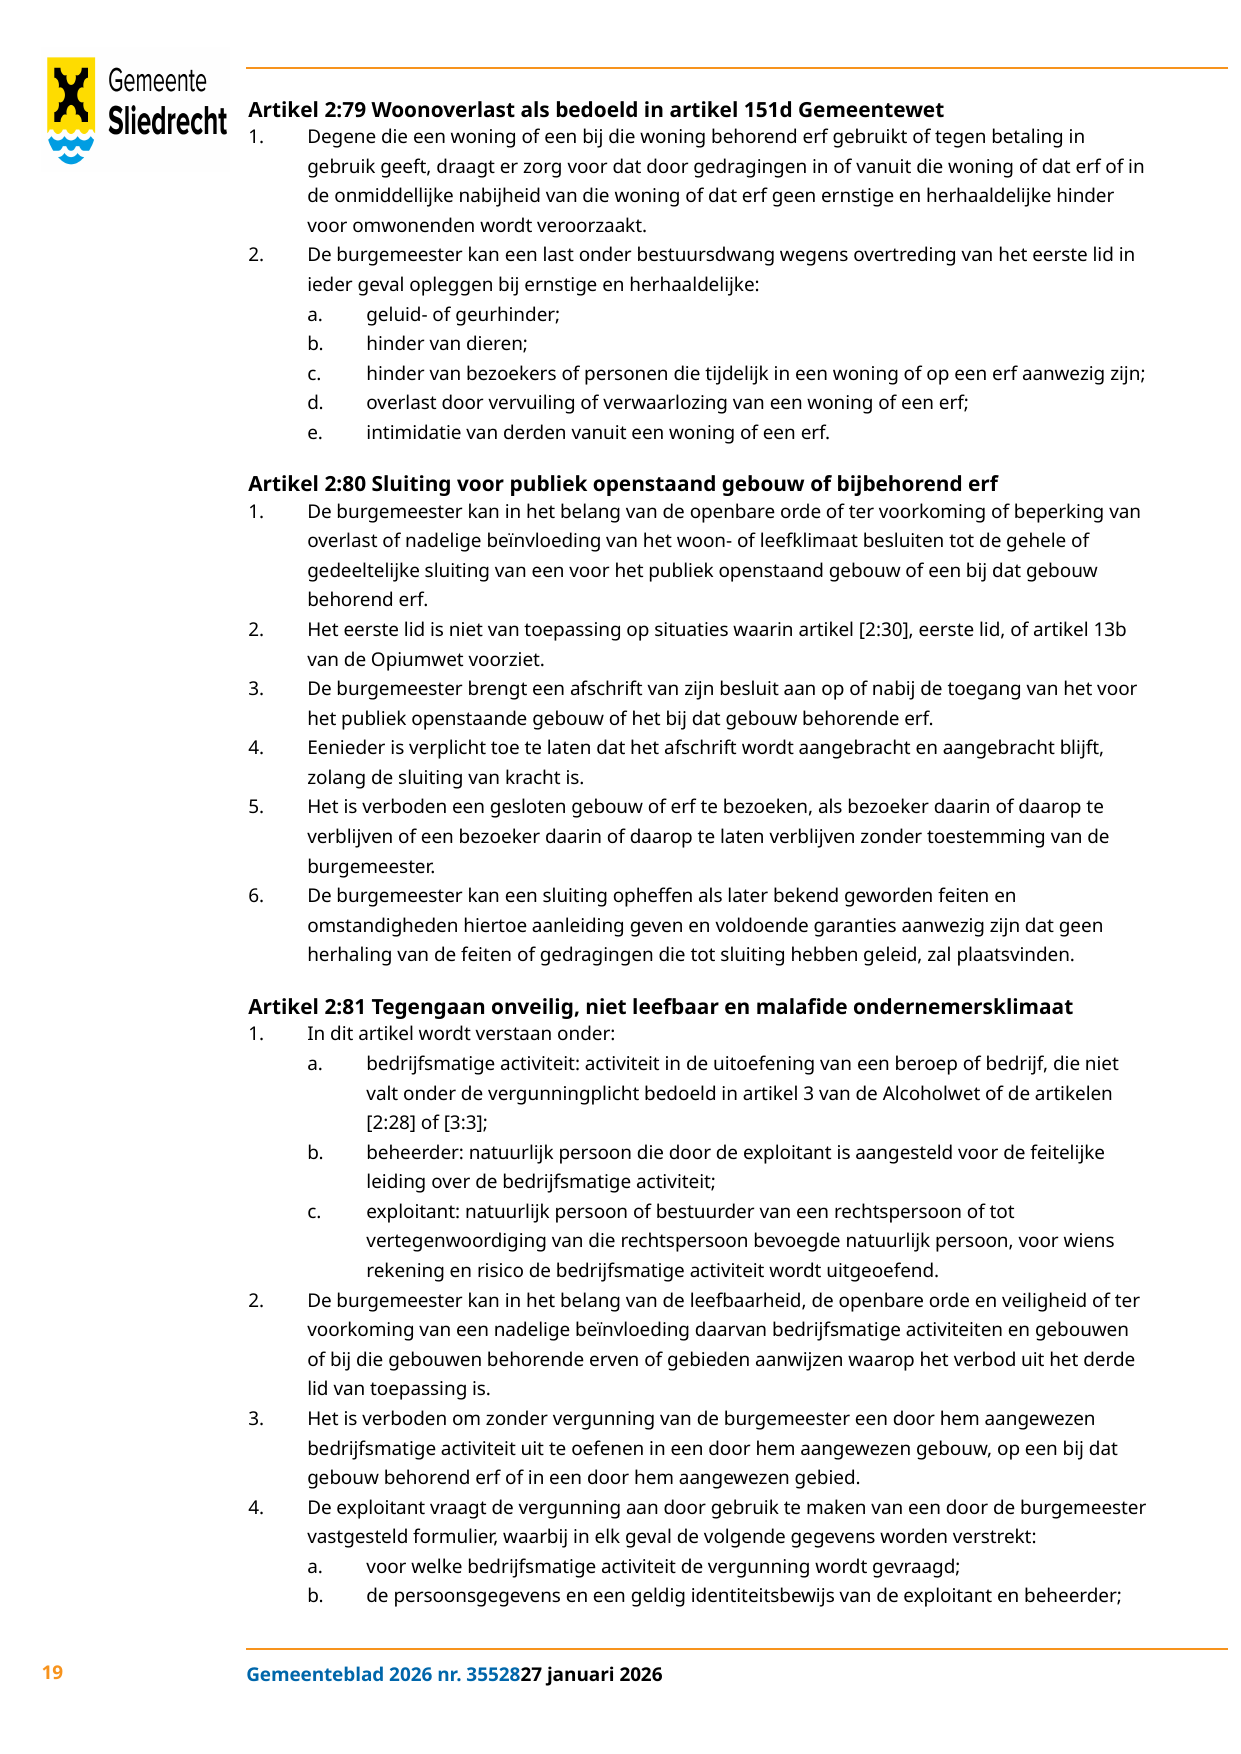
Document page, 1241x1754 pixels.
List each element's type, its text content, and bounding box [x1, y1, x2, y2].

list overlast door vervuiling of verwaarlozing van een woning of een erf; [307, 389, 1152, 415]
text Artikel 2:80 Sluiting voor publiek openstaand gebouw of bijbehorend erf [248, 469, 1152, 498]
list voor welke bedrijfsmatige activiteit de vergunning wordt gevraagd; [307, 1553, 1152, 1579]
text Artikel 2:81 Tegengaan onveilig, niet leefbaar en malafide ondernemersklimaat [248, 992, 1152, 1021]
list bedrijfsmatige activiteit: activiteit in de uitoefening van een beroep of bedrijf, die niet valt onder de vergunningplicht bedoeld in artikel 3 van de Alcoholwet of de artikelen [2:28] of [3:3]; [307, 1050, 1152, 1135]
list In dit artikel wordt verstaan onder: [248, 1021, 1152, 1046]
text Artikel 2:79 Woonoverlast als bedoeld in artikel 151d Gemeentewet [248, 95, 1152, 123]
list De burgemeester kan in het belang van de leefbaarheid, de openbare orde en veiligheid of ter voorkoming van een nadelige beïnvloeding daarvan bedrijfsmatige activiteiten en gebouwen of bij die gebouwen behorende erven of gebieden aanwijzen waarop het verbod uit het derde lid van toepassing is. [248, 1287, 1152, 1401]
list hinder van dieren; [307, 330, 1152, 356]
list Het is verboden een gesloten gebouw of erf te bezoeken, als bezoeker daarin of daarop te verblijven of een bezoeker daarin of daarop te laten verblijven zonder toestemming van de burgemeester. [248, 794, 1152, 879]
list beheerder: natuurlijk persoon die door de exploitant is aangesteld voor de feitelijke leiding over de bedrijfsmatige activiteit; [307, 1139, 1152, 1194]
list De burgemeester kan een sluiting opheffen als later bekend geworden feiten en omstandigheden hiertoe aanleiding geven en voldoende garanties aanwezig zijn dat geen herhaling van de feiten of gedragingen die tot sluiting hebben geleid, zal plaatsvinden. [248, 882, 1152, 967]
list de persoonsgegevens en een geldig identiteitsbewijs van de exploitant en beheerder; [307, 1583, 1152, 1608]
picture [41, 47, 231, 172]
list De burgemeester brengt een afschrift van zijn besluit aan op of nabij de toegang van het voor het publiek openstaande gebouw of het bij dat gebouw behorende erf. [248, 675, 1152, 731]
list De burgemeester kan in het belang van de openbare orde of ter voorkoming of beperking van overlast of nadelige beïnvloeding van het woon- of leefklimaat besluiten tot de gehele of gedeeltelijke sluiting van een voor het publiek openstaand gebouw of een bij dat gebouw behorend erf. [248, 498, 1152, 612]
list exploitant: natuurlijk persoon of bestuurder van een rechtspersoon of tot vertegenwoordiging van die rechtspersoon bevoegde natuurlijk persoon, voor wiens rekening en risico de bedrijfsmatige activiteit wordt uitgeoefend. [307, 1198, 1152, 1283]
list hinder van bezoekers of personen die tijdelijk in een woning of op een erf aanwezig zijn; [307, 360, 1152, 386]
list Eenieder is verplicht toe te laten dat het afschrift wordt aangebracht en aangebracht blijft, zolang de sluiting van kracht is. [248, 734, 1152, 790]
list geluid- of geurhinder; [307, 301, 1152, 326]
list intimidatie van derden vanuit een woning of een erf. [307, 419, 1152, 445]
list Degene die een woning of een bij die woning behorend erf gebruikt of tegen betaling in gebruik geeft, draagt er zorg voor dat door gedragingen in of vanuit die woning of dat erf of in de onmiddellijke nabijheid van die woning of dat erf geen ernstige en herhaaldelijke hinder voor omwonenden wordt veroorzaakt. [248, 123, 1152, 238]
list Het eerste lid is niet van toepassing op situaties waarin artikel [2:30], eerste lid, of artikel 13b van de Opiumwet voorziet. [248, 616, 1152, 672]
list De burgemeester kan een last onder bestuursdwang wegens overtreding van het eerste lid in ieder geval opleggen bij ernstige en herhaaldelijke: [248, 242, 1152, 297]
list Het is verboden om zonder vergunning van de burgemeester een door hem aangewezen bedrijfsmatige activiteit uit te oefenen in een door hem aangewezen gebouw, op een bij dat gebouw behorend erf of in een door hem aangewezen gebied. [248, 1405, 1152, 1490]
list De exploitant vraagt de vergunning aan door gebruik te maken van een door de burgemeester vastgesteld formulier, waarbij in elk geval de volgende gegevens worden verstrekt: [248, 1494, 1152, 1549]
